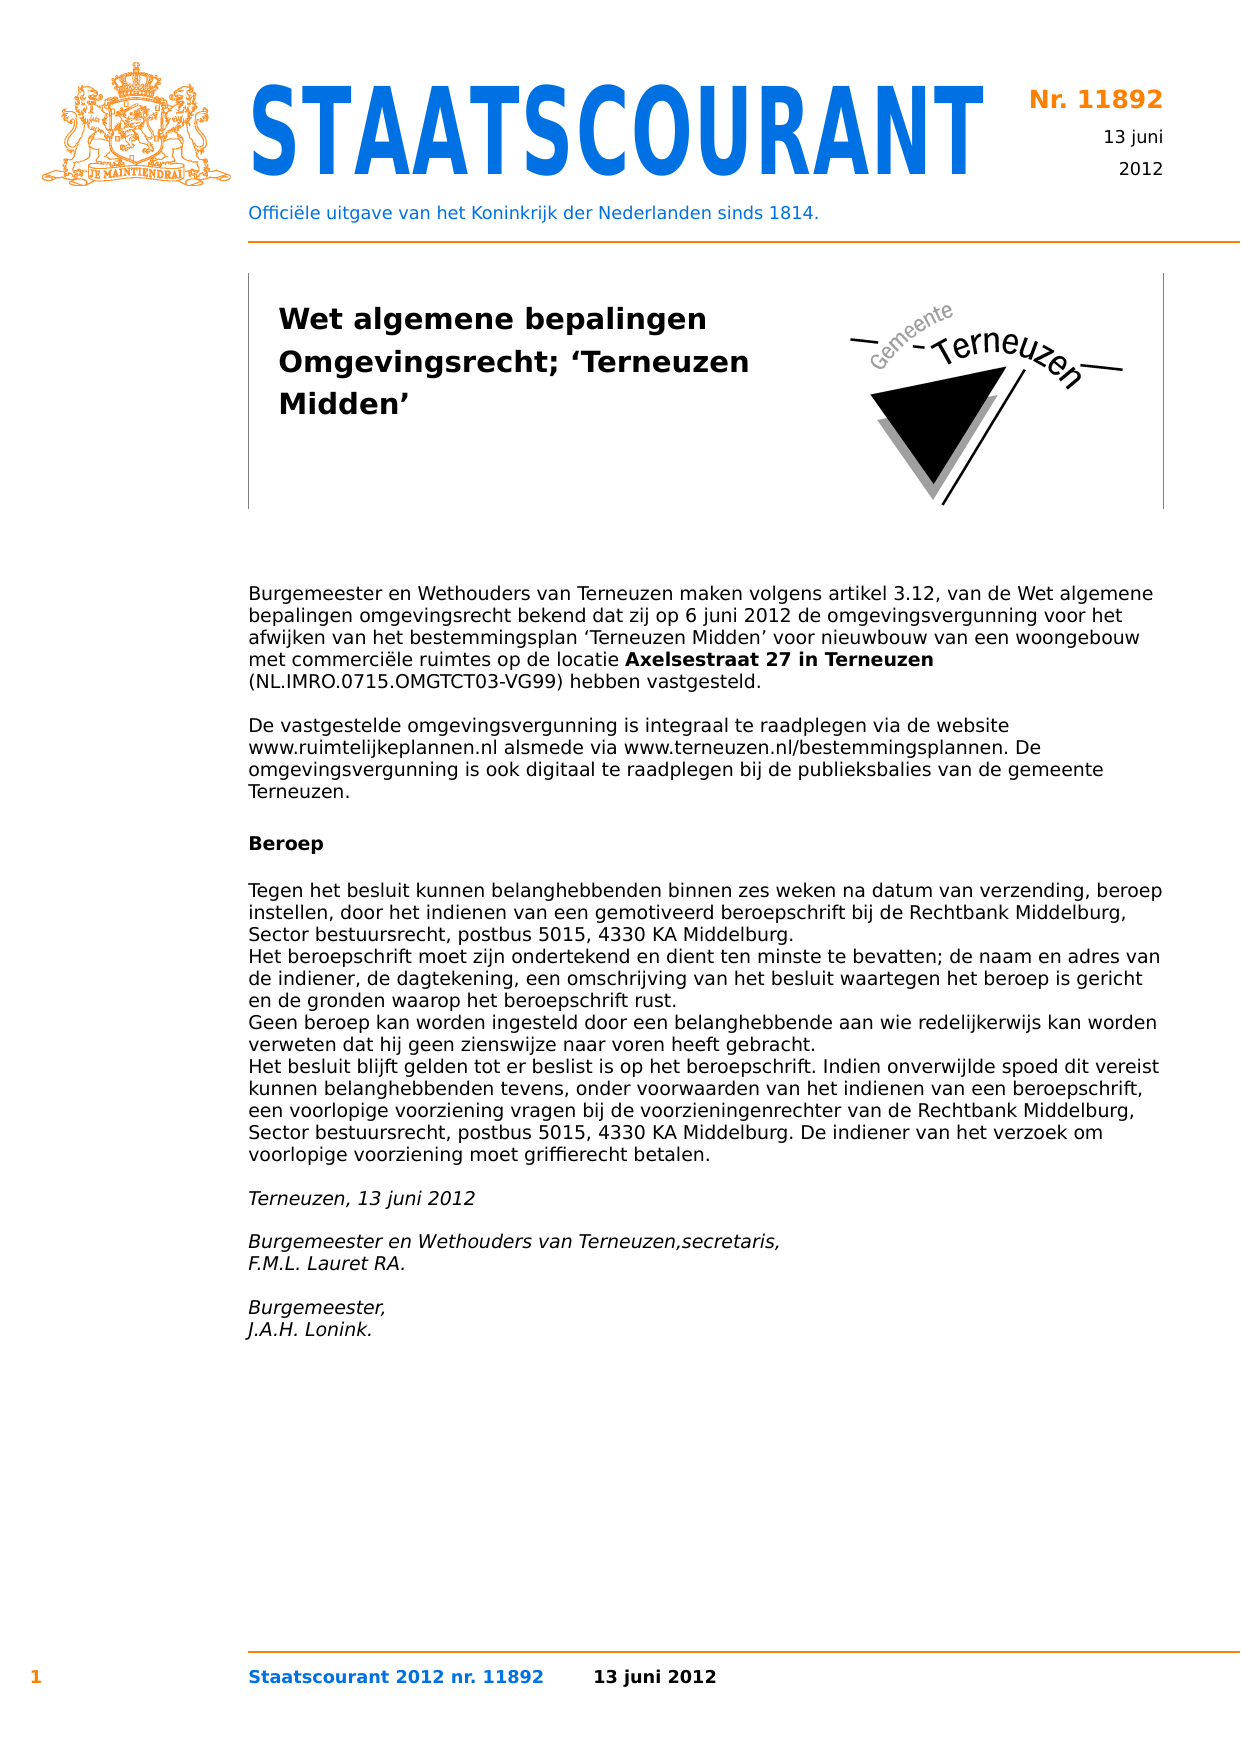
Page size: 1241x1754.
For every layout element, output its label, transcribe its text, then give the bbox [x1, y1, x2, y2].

text De vastgestelde omgevingsvergunning is integraal te raadplegen via de website www.ruimtelijkeplannen.nl alsmede via www.terneuzen.nl/bestemmingsplannen. De omgevingsvergunning is ook digitaal te raadplegen bij de publieksbalies van de gemeente Terneuzen. [248, 715, 1163, 803]
text Het beroepschrift moet zijn ondertekend en dient ten minste te bevatten; de naam en adres van de indiener, de dagtekening, een omschrijving van het besluit waartegen het beroep is gericht en de gronden waarop het beroepschrift rust. [248, 946, 1163, 1012]
text Terneuzen, 13 juni 2012 [248, 1187, 1163, 1209]
table_header Nr. 11892 [998, 62, 1240, 121]
text Burgemeester en Wethouders van Terneuzen maken volgens artikel 3.12, van de Wet algemene bepalingen omgevingsrecht bekend dat zij op 6 juni 2012 de omgevingsvergunning voor het afwijken van het bestemmingsplan ‘Terneuzen Midden’ voor nieuwbouw van een woongebouw met commerciële ruimtes op de locatie Axelsestraat 27 in Terneuzen (NL.IMRO.0715.OMGTCT03-VG99) hebben vastgesteld. [248, 583, 1163, 693]
text Tegen het besluit kunnen belanghebbenden binnen zes weken na datum van verzending, beroep instellen, door het indienen van een gemotiveerd beroepschrift bij de Rechtbank Middelburg, Sector bestuursrecht, postbus 5015, 4330 KA Middelburg. [248, 880, 1163, 946]
table_cell 13 juni [998, 121, 1240, 153]
text Het besluit blijft gelden tot er beslist is op het beroepschrift. Indien onverwijlde spoed dit vereist kunnen belanghebbenden tevens, onder voorwaarden van het indienen van een beroepschrift, een voorlopige voorziening vragen bij de voorzieningenrechter van de Rechtbank Middelburg, Sector bestuursrecht, postbus 5015, 4330 KA Middelburg. De indiener van het verzoek om voorlopige voorziening moet griffierecht betalen. [248, 1056, 1163, 1166]
subtitle Beroep [248, 833, 1163, 855]
table_header STAATSCOURANT [248, 62, 998, 203]
picture [41, 62, 231, 186]
table_cell 2012 [998, 153, 1240, 203]
picture [838, 302, 1134, 510]
subtitle Wet algemene bepalingen Omgevingsrecht; ‘Terneuzen Midden’ [249, 273, 1163, 509]
table_header [25, 62, 248, 241]
text Geen beroep kan worden ingesteld door een belanghebbende aan wie redelijkerwijs kan worden verweten dat hij geen zienswijze naar voren heeft gebracht. [248, 1012, 1163, 1056]
table_cell Officiële uitgave van het Koninkrijk der Nederlanden sinds 1814. [248, 203, 1240, 241]
text Burgemeester, J.A.H. Lonink. [248, 1297, 1163, 1341]
text Burgemeester en Wethouders van Terneuzen,secretaris, F.M.L. Lauret RA. [248, 1231, 1163, 1275]
